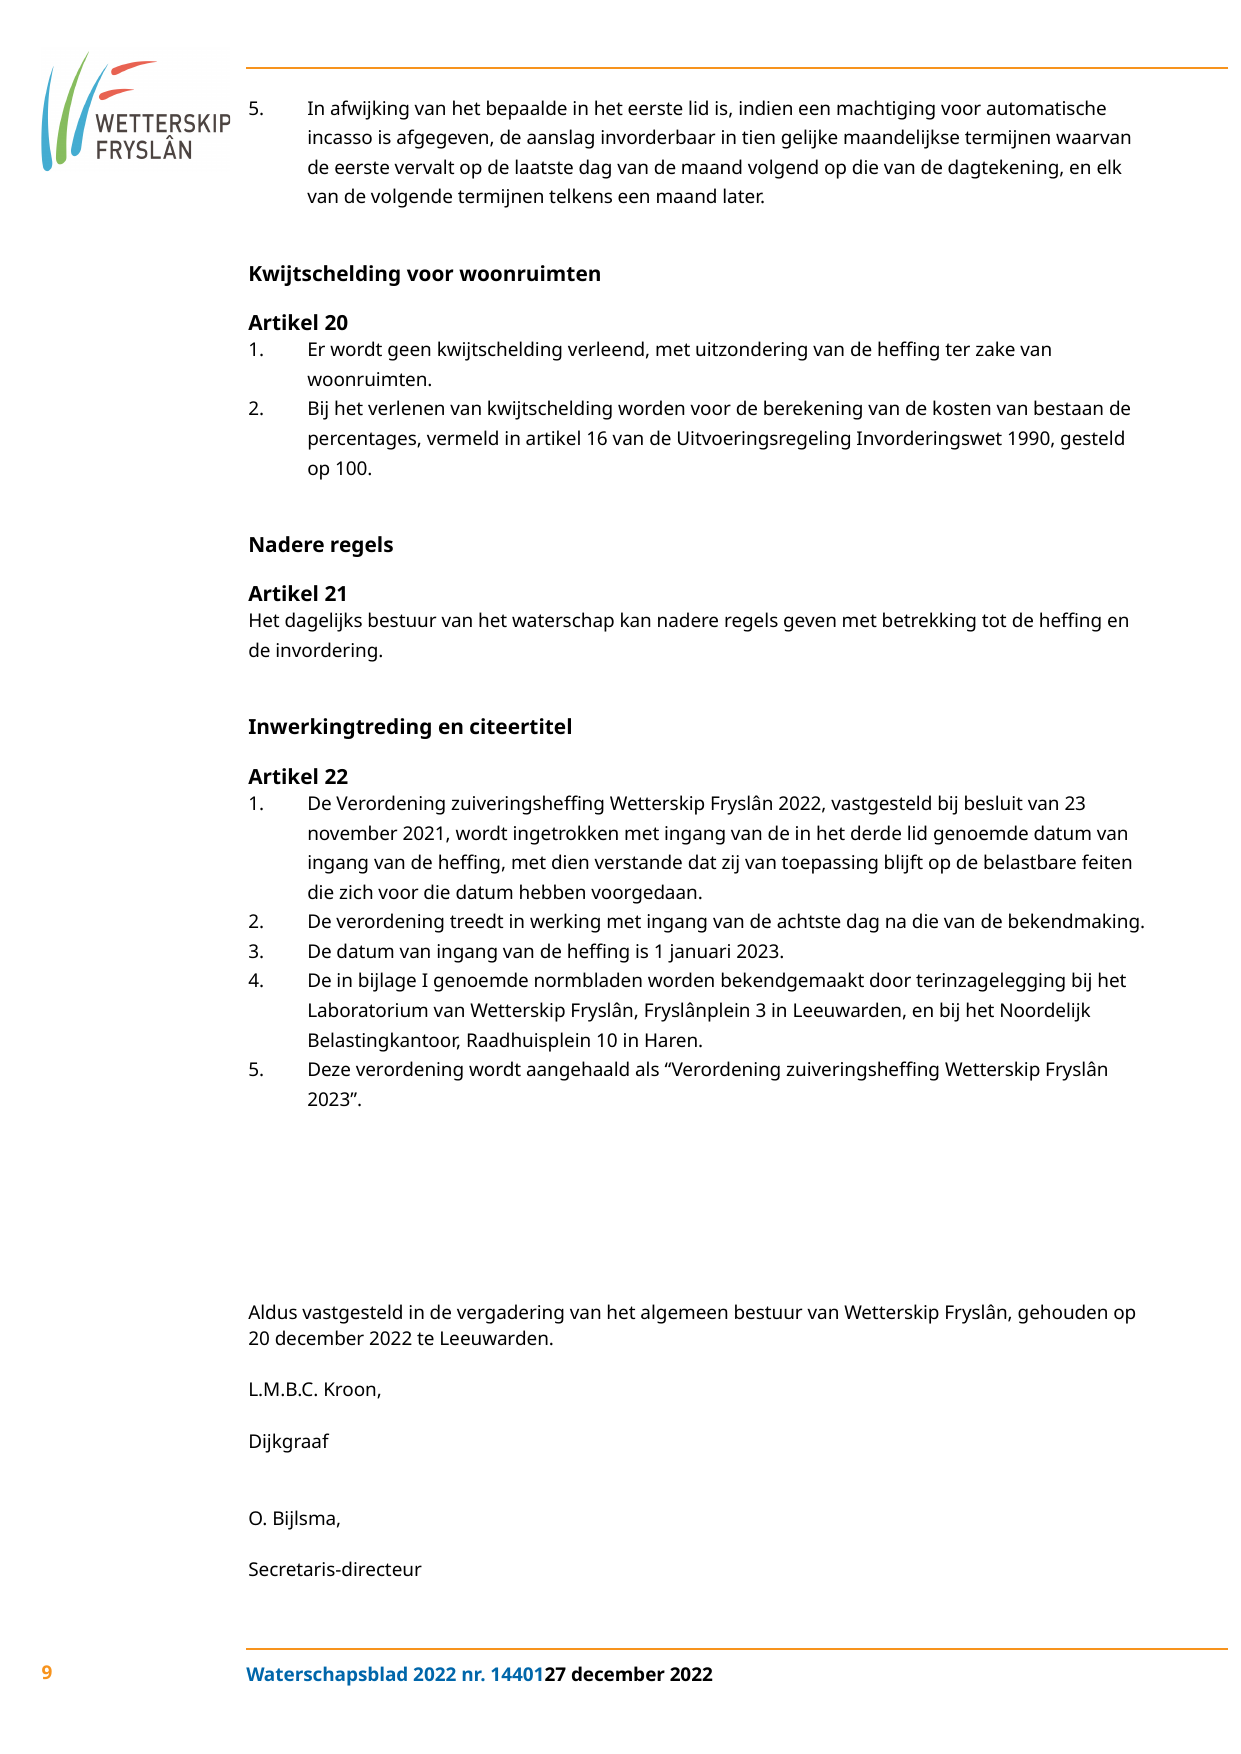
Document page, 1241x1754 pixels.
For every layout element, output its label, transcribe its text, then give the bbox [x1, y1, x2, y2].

text Inwerkingtreding en citeertitel [248, 712, 1152, 741]
picture [41, 47, 231, 172]
text Artikel 22 [248, 762, 1152, 790]
list De in bijlage I genoemde normbladen worden bekendgemaakt door terinzagelegging bij het Laboratorium van Wetterskip Fryslân, Fryslânplein 3 in Leeuwarden, en bij het Noordelijk Belastingkantoor, Raadhuisplein 10 in Haren. [248, 968, 1152, 1053]
list In afwijking van het bepaalde in het eerste lid is, indien een machtiging voor automatische incasso is afgegeven, de aanslag invorderbaar in tien gelijke maandelijkse termijnen waarvan de eerste vervalt op de laatste dag van de maand volgend op die van de dagtekening, en elk van de volgende termijnen telkens een maand later. [248, 95, 1152, 209]
text Dijkgraaf [248, 1428, 1152, 1454]
text O. Bijlsma, [248, 1505, 1152, 1531]
text Kwijtschelding voor woonruimten [248, 259, 1152, 287]
text Artikel 21 [248, 579, 1152, 608]
list De Verordening zuiveringsheffing Wetterskip Fryslân 2022, vastgesteld bij besluit van 23 november 2021, wordt ingetrokken met ingang van de in het derde lid genoemde datum van ingang van de heffing, met dien verstande dat zij van toepassing blijft op de belastbare feiten die zich voor die datum hebben voorgedaan. [248, 790, 1152, 905]
text Nadere regels [248, 530, 1152, 558]
text Aldus vastgesteld in de vergadering van het algemeen bestuur van Wetterskip Fryslân, gehouden op 20 december 2022 te Leeuwarden. [248, 1299, 1152, 1351]
list Bij het verlenen van kwijtschelding worden voor de berekening van de kosten van bestaan de percentages, vermeld in artikel 16 van de Uitvoeringsregeling Invorderingswet 1990, gesteld op 100. [248, 396, 1152, 481]
list Deze verordening wordt aangehaald als “Verordening zuiveringsheffing Wetterskip Fryslân 2023”. [248, 1056, 1152, 1112]
list De verordening treedt in werking met ingang van de achtste dag na die van de bekendmaking. [248, 908, 1152, 934]
text Het dagelijks bestuur van het waterschap kan nadere regels geven met betrekking tot de heffing en de invordering. [248, 608, 1152, 663]
list De datum van ingang van de heffing is 1 januari 2023. [248, 938, 1152, 964]
text L.M.B.C. Kroon, [248, 1376, 1152, 1402]
text Artikel 20 [248, 308, 1152, 336]
list Er wordt geen kwijtschelding verleend, met uitzondering van de heffing ter zake van woonruimten. [248, 336, 1152, 392]
text Secretaris-directeur [248, 1557, 1152, 1582]
